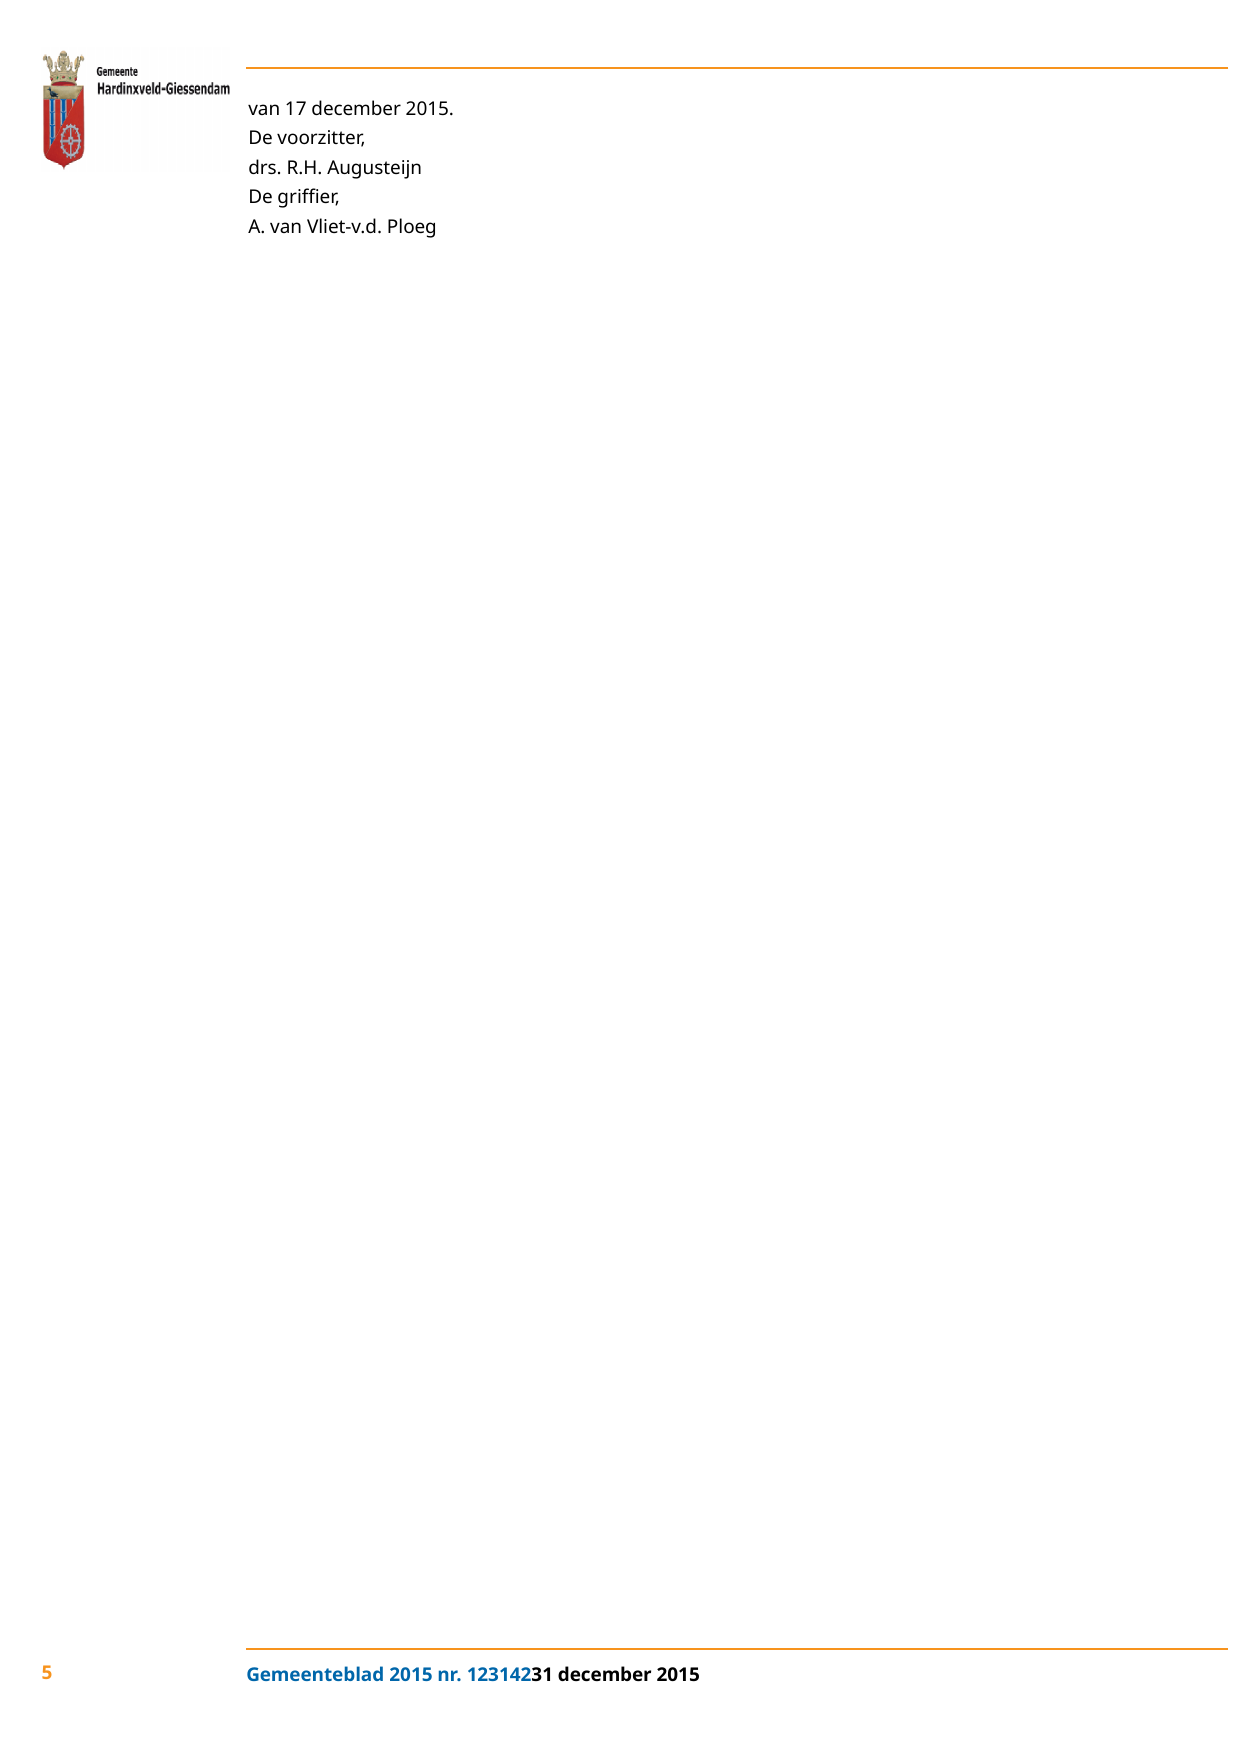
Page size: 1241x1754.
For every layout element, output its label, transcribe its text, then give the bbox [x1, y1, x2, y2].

text drs. R.H. Augusteijn [248, 154, 1152, 180]
text A. van Vliet-v.d. Ploeg [248, 213, 1152, 239]
text van 17 december 2015. [248, 95, 1152, 121]
text De voorzitter, [248, 124, 1152, 150]
picture [41, 47, 231, 172]
text De griffier, [248, 183, 1152, 209]
